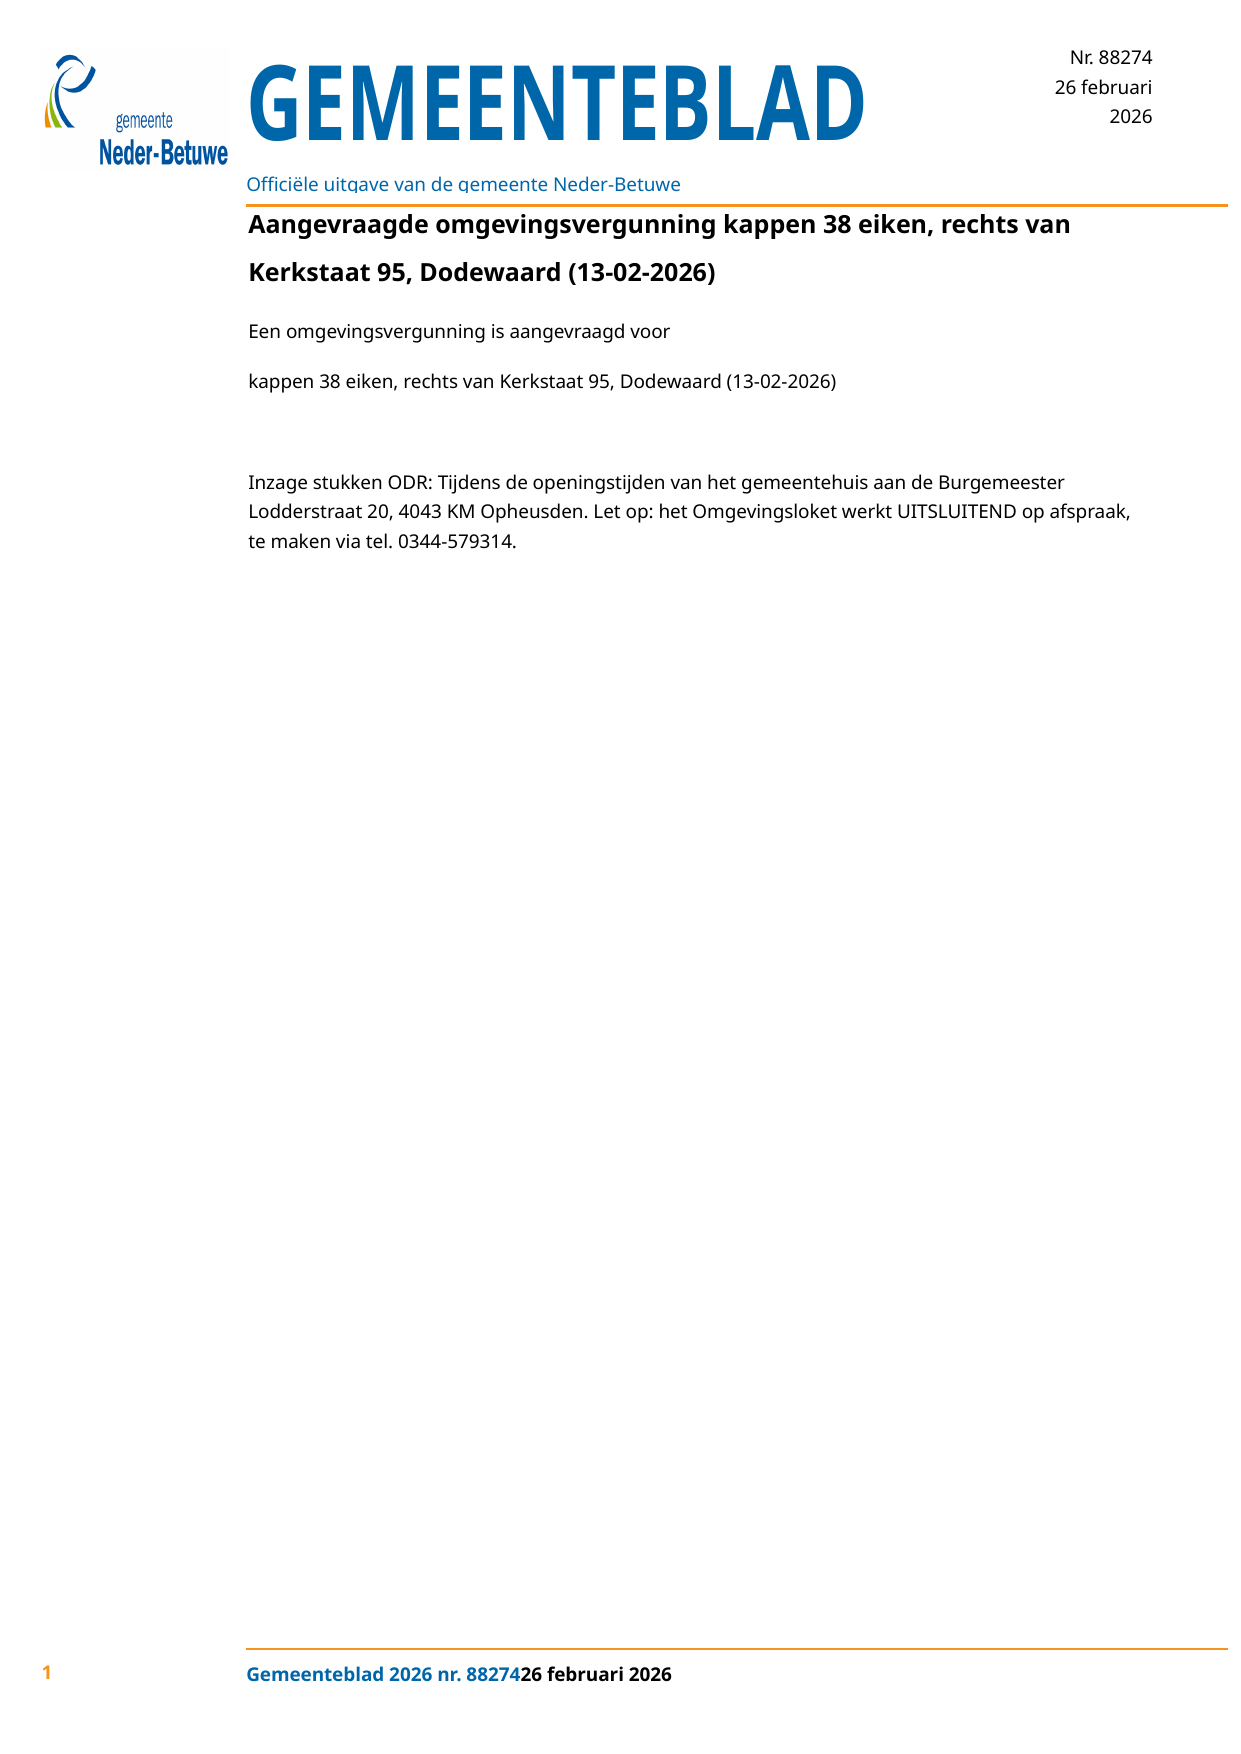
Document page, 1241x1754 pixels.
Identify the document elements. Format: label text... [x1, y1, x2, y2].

picture [41, 47, 231, 172]
text kappen 38 eiken, rechts van Kerkstaat 95, Dodewaard (13-02-2026) [248, 368, 1152, 394]
text Inzage stukken ODR: Tijdens de openingstijden van het gemeentehuis aan de Burgemeester Lodderstraat 20, 4043 KM Opheusden. Let op: het Omgevingsloket werkt UITSLUITEND op afspraak, te maken via tel. 0344-579314. [248, 469, 1152, 554]
text Een omgevingsvergunning is aangevraagd voor [248, 318, 1152, 344]
text Aangevraagde omgevingsvergunning kappen 38 eiken, rechts van Kerkstaat 95, Dodewaard (13-02-2026) [248, 207, 1152, 288]
